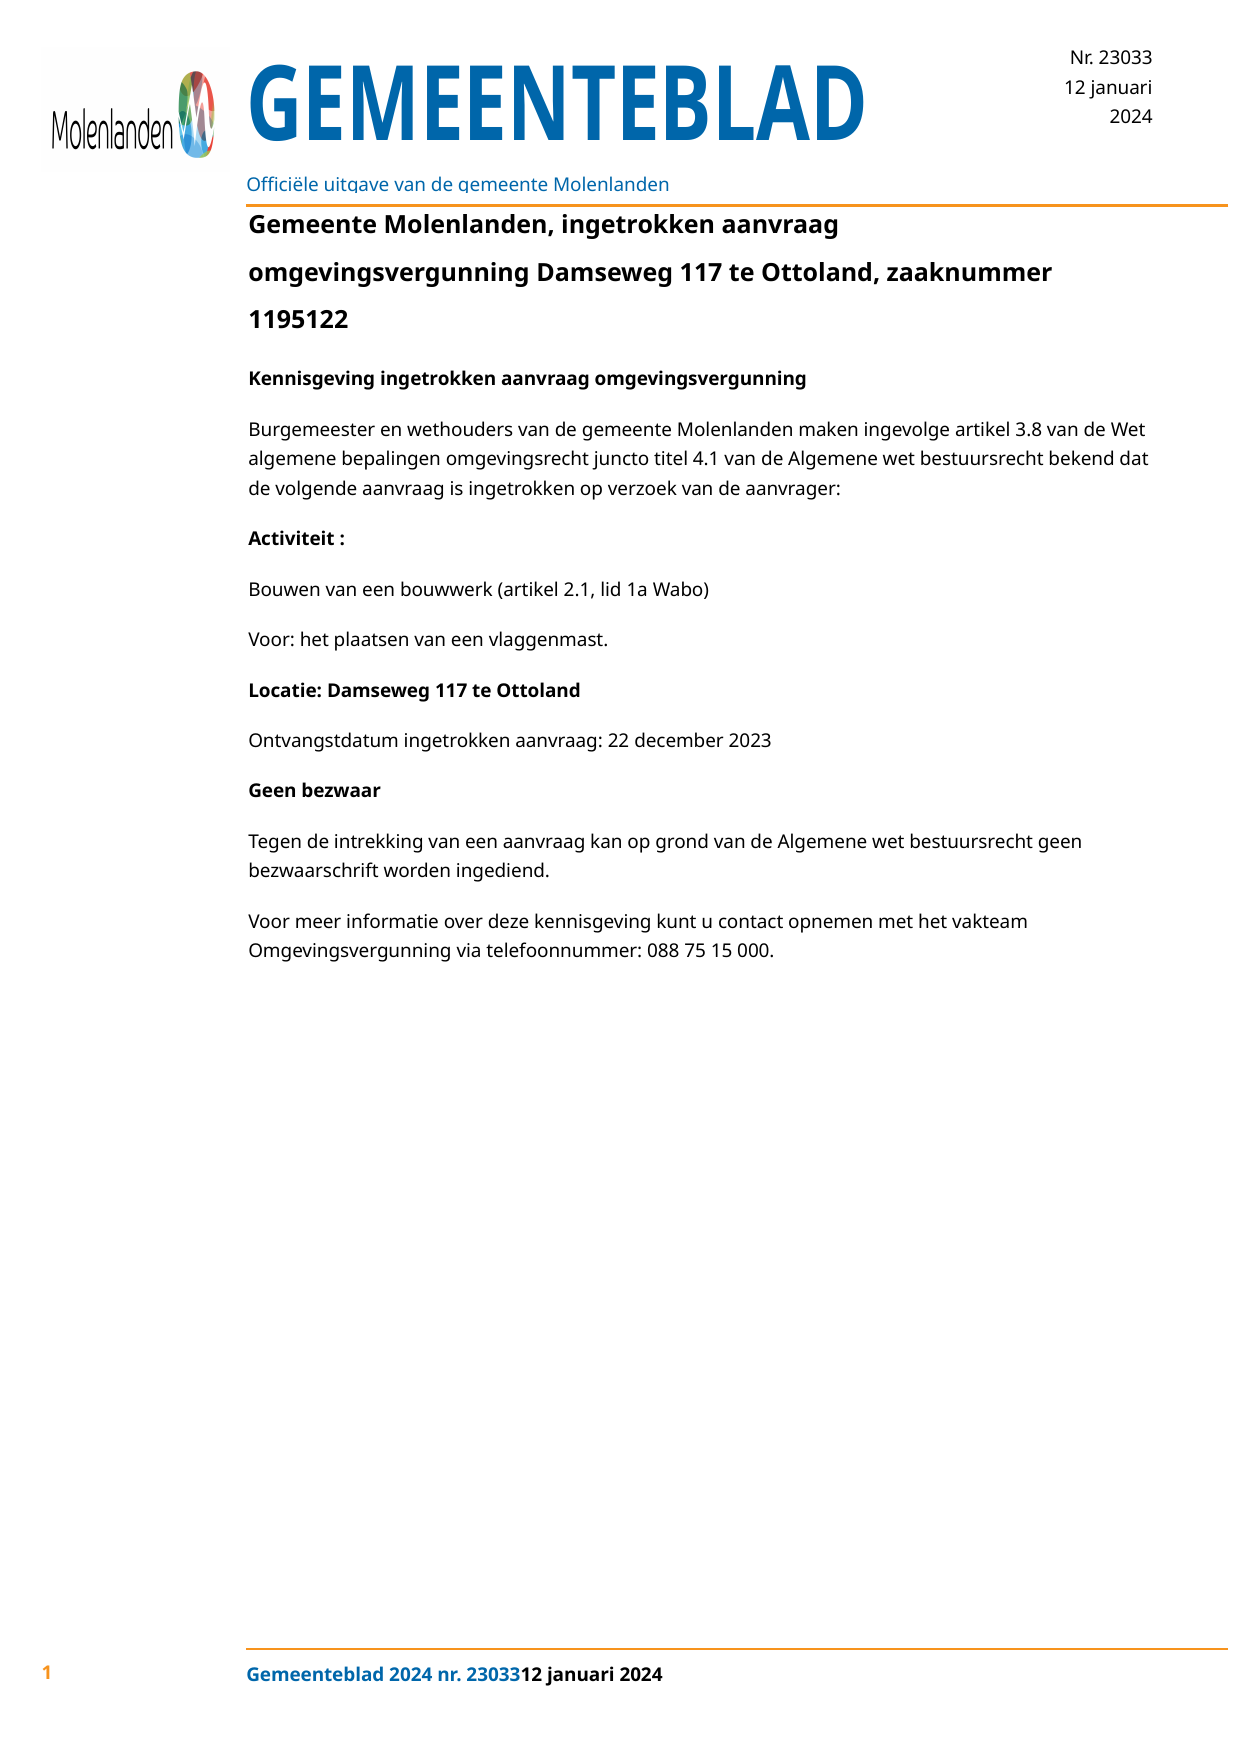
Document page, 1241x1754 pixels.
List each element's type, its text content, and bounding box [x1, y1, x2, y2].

text Kennisgeving ingetrokken aanvraag omgevingsvergunning [248, 366, 1152, 391]
text Bouwen van een bouwwerk (artikel 2.1, lid 1a Wabo) [248, 576, 1152, 602]
text Locatie: Damseweg 117 te Ottoland [248, 677, 1152, 702]
picture [41, 47, 231, 172]
text Voor: het plaatsen van een vlaggenmast. [248, 626, 1152, 652]
text Gemeente Molenlanden, ingetrokken aanvraag omgevingsvergunning Damseweg 117 te Ottoland, zaaknummer 1195122 [248, 207, 1152, 336]
text Voor meer informatie over deze kennisgeving kunt u contact opnemen met het vakteam Omgevingsvergunning via telefoonnummer: 088 75 15 000. [248, 908, 1152, 963]
text Burgemeester en wethouders van de gemeente Molenlanden maken ingevolge artikel 3.8 van de Wet algemene bepalingen omgevingsrecht juncto titel 4.1 van de Algemene wet bestuursrecht bekend dat de volgende aanvraag is ingetrokken op verzoek van de aanvrager: [248, 416, 1152, 501]
text Geen bezwaar [248, 778, 1152, 803]
text Activiteit : [248, 526, 1152, 551]
text Ontvangstdatum ingetrokken aanvraag: 22 december 2023 [248, 727, 1152, 753]
text Tegen de intrekking van een aanvraag kan op grond van de Algemene wet bestuursrecht geen bezwaarschrift worden ingediend. [248, 828, 1152, 883]
